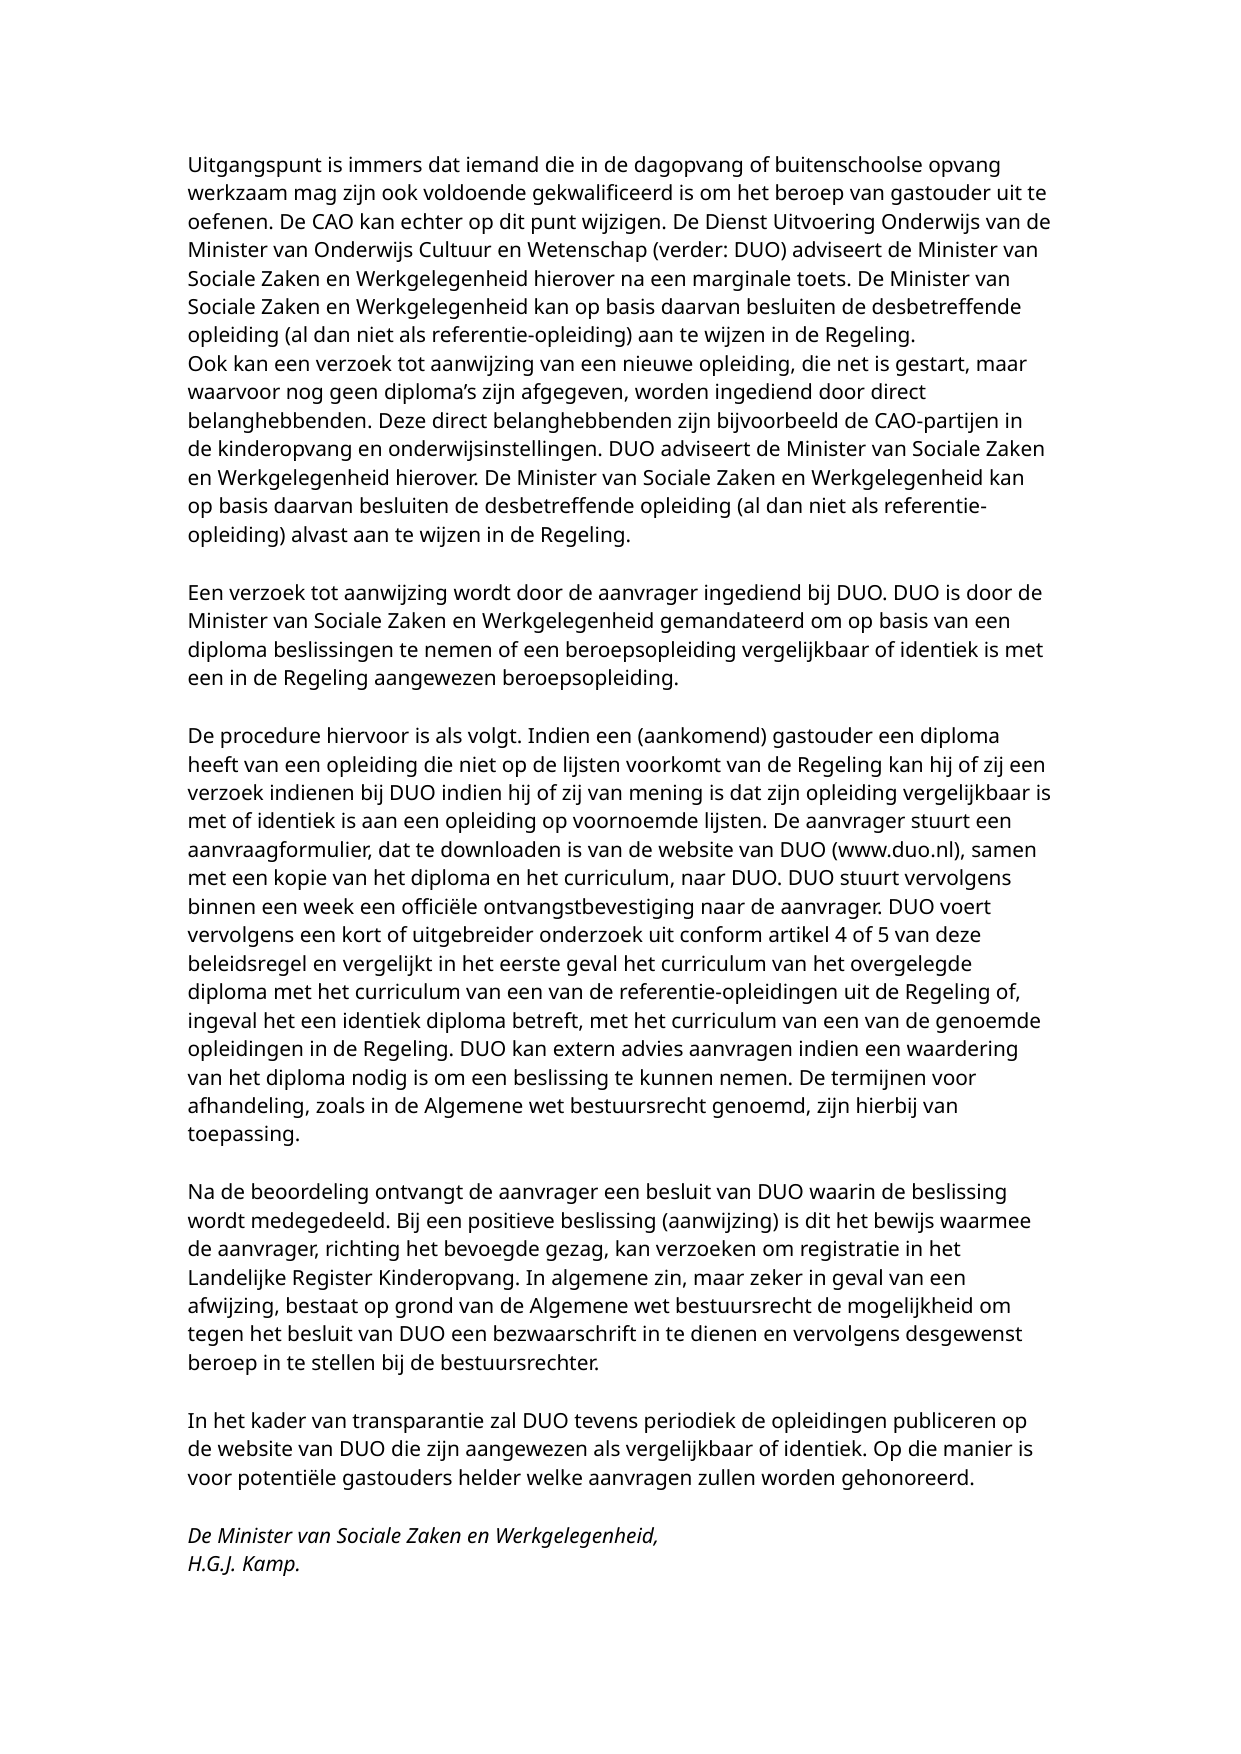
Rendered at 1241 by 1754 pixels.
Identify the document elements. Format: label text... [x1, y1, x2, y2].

text In het kader van transparantie zal DUO tevens periodiek de opleidingen publiceren op de website van DUO die zijn aangewezen als vergelijkbaar of identiek. Op die manier is voor potentiële gastouders helder welke aanvragen zullen worden gehonoreerd. [187, 1406, 1053, 1491]
text Uitgangspunt is immers dat iemand die in de dagopvang of buitenschoolse opvang werkzaam mag zijn ook voldoende gekwalificeerd is om het beroep van gastouder uit te oefenen. De CAO kan echter op dit punt wijzigen. De Dienst Uitvoering Onderwijs van de Minister van Onderwijs Cultuur en Wetenschap (verder: DUO) adviseert de Minister van Sociale Zaken en Werkgelegenheid hierover na een marginale toets. De Minister van Sociale Zaken en Werkgelegenheid kan op basis daarvan besluiten de desbetreffende opleiding (al dan niet als referentie-opleiding) aan te wijzen in de Regeling. [187, 150, 1053, 349]
text Ook kan een verzoek tot aanwijzing van een nieuwe opleiding, die net is gestart, maar waarvoor nog geen diploma’s zijn afgegeven, worden ingediend door direct belanghebbenden. Deze direct belanghebbenden zijn bijvoorbeeld de CAO-partijen in de kinderopvang en onderwijsinstellingen. DUO adviseert de Minister van Sociale Zaken en Werkgelegenheid hierover. De Minister van Sociale Zaken en Werkgelegenheid kan op basis daarvan besluiten de desbetreffende opleiding (al dan niet als referentie-opleiding) alvast aan te wijzen in de Regeling. [187, 349, 1053, 548]
text De Minister van Sociale Zaken en Werkgelegenheid, [187, 1521, 1053, 1549]
text Een verzoek tot aanwijzing wordt door de aanvrager ingediend bij DUO. DUO is door de Minister van Sociale Zaken en Werkgelegenheid gemandateerd om op basis van een diploma beslissingen te nemen of een beroepsopleiding vergelijkbaar of identiek is met een in de Regeling aangewezen beroepsopleiding. [187, 578, 1053, 692]
text De procedure hiervoor is als volgt. Indien een (aankomend) gastouder een diploma heeft van een opleiding die niet op de lijsten voorkomt van de Regeling kan hij of zij een verzoek indienen bij DUO indien hij of zij van mening is dat zijn opleiding vergelijkbaar is met of identiek is aan een opleiding op voornoemde lijsten. De aanvrager stuurt een aanvraagformulier, dat te downloaden is van de website van DUO (www.duo.nl), samen met een kopie van het diploma en het curriculum, naar DUO. DUO stuurt vervolgens binnen een week een officiële ontvangstbevestiging naar de aanvrager. DUO voert vervolgens een kort of uitgebreider onderzoek uit conform artikel 4 of 5 van deze beleidsregel en vergelijkt in het eerste geval het curriculum van het overgelegde diploma met het curriculum van een van de referentie-opleidingen uit de Regeling of, ingeval het een identiek diploma betreft, met het curriculum van een van de genoemde opleidingen in de Regeling. DUO kan extern advies aanvragen indien een waardering van het diploma nodig is om een beslissing te kunnen nemen. De termijnen voor afhandeling, zoals in de Algemene wet bestuursrecht genoemd, zijn hierbij van toepassing. [187, 721, 1053, 1148]
text Na de beoordeling ontvangt de aanvrager een besluit van DUO waarin de beslissing wordt medegedeeld. Bij een positieve beslissing (aanwijzing) is dit het bewijs waarmee de aanvrager, richting het bevoegde gezag, kan verzoeken om registratie in het Landelijke Register Kinderopvang. In algemene zin, maar zeker in geval van een afwijzing, bestaat op grond van de Algemene wet bestuursrecht de mogelijkheid om tegen het besluit van DUO een bezwaarschrift in te dienen en vervolgens desgewenst beroep in te stellen bij de bestuursrechter. [187, 1177, 1053, 1376]
text H.G.J. Kamp. [187, 1549, 1053, 1578]
